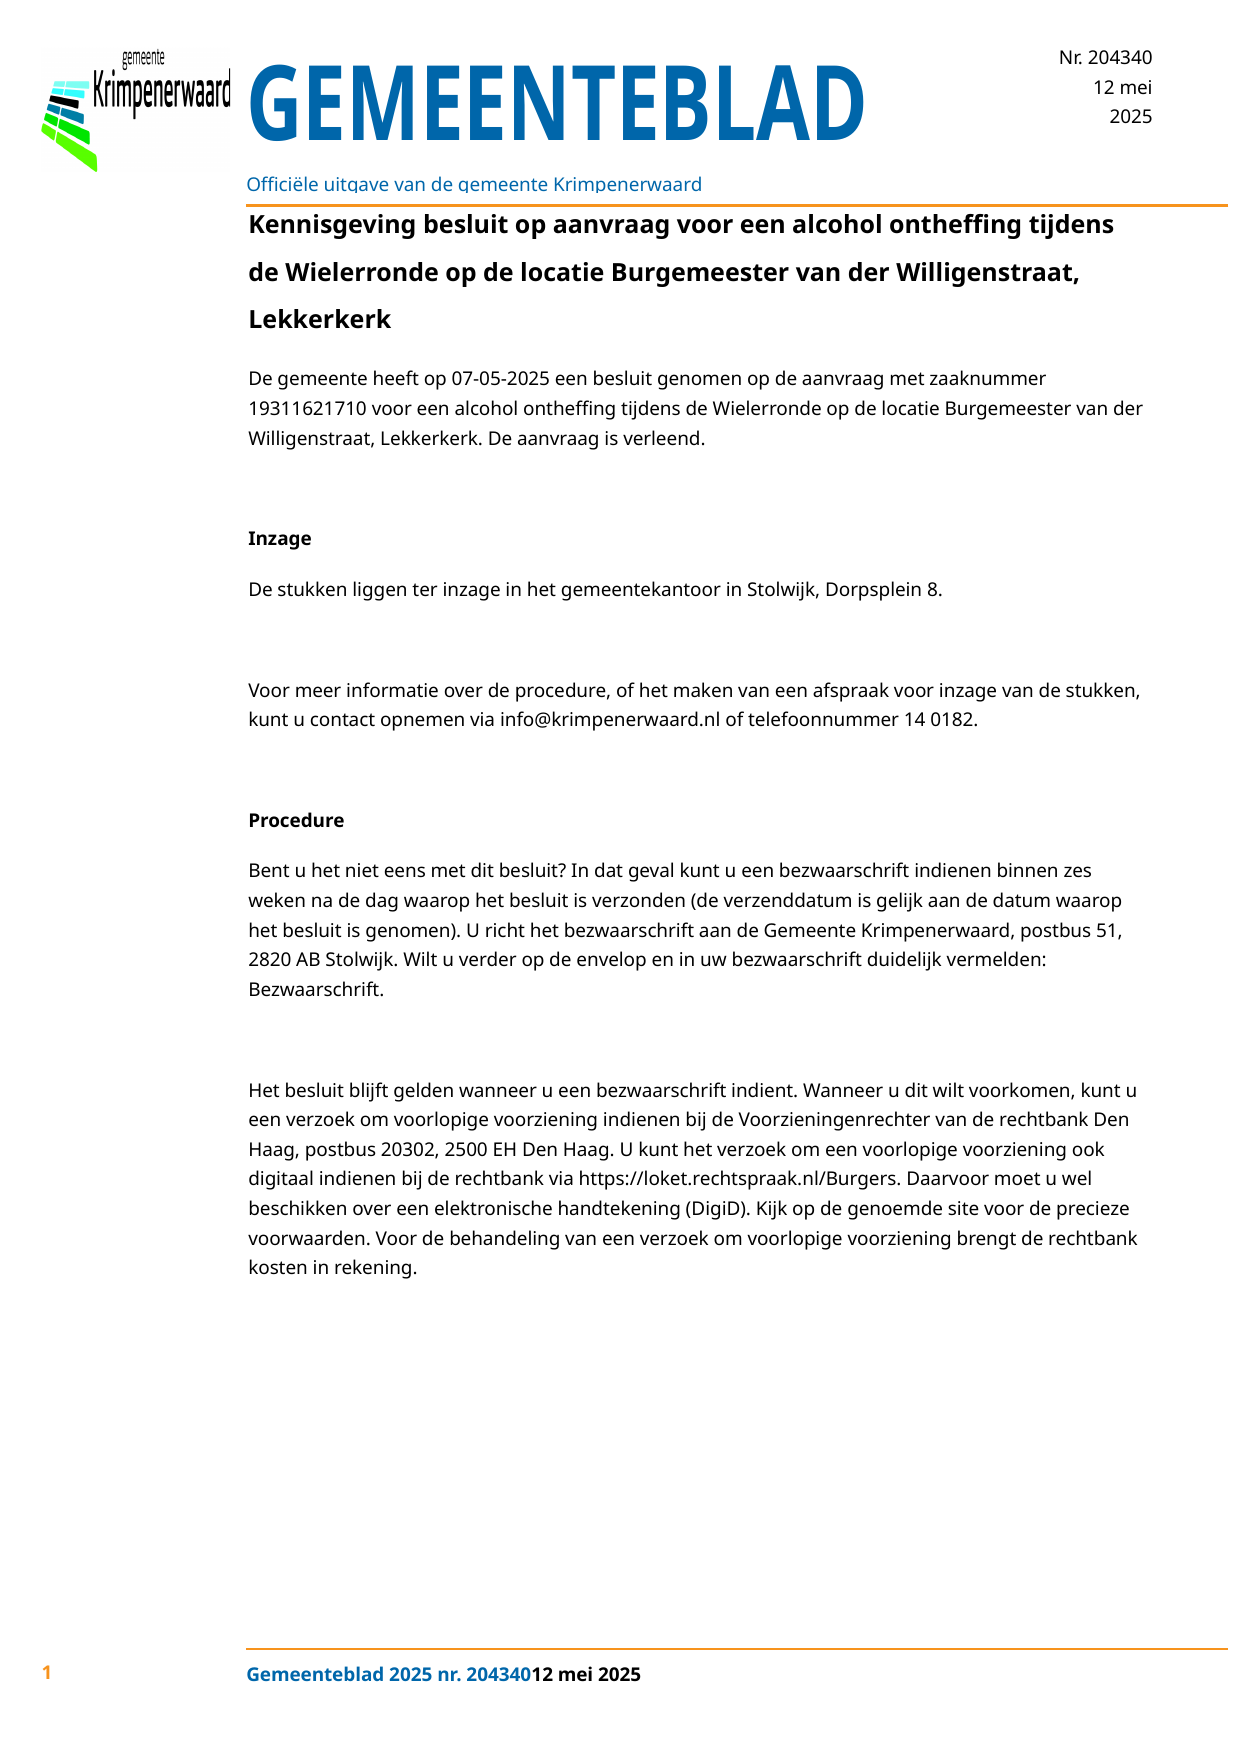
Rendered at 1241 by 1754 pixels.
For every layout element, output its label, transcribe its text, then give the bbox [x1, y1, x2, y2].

text Inzage [248, 526, 1152, 551]
text De stukken liggen ter inzage in het gemeentekantoor in Stolwijk, Dorpsplein 8. [248, 576, 1152, 602]
picture [41, 47, 231, 172]
text De gemeente heeft op 07-05-2025 een besluit genomen op de aanvraag met zaaknummer 19311621710 voor een alcohol ontheffing tijdens de Wielerronde op de locatie Burgemeester van der Willigenstraat, Lekkerkerk. De aanvraag is verleend. [248, 366, 1152, 450]
text Kennisgeving besluit op aanvraag voor een alcohol ontheffing tijdens de Wielerronde op de locatie Burgemeester van der Willigenstraat, Lekkerkerk [248, 207, 1152, 336]
text Procedure [248, 807, 1152, 833]
text Bent u het niet eens met dit besluit? In dat geval kunt u een bezwaarschrift indienen binnen zes weken na de dag waarop het besluit is verzonden (de verzenddatum is gelijk aan de datum waarop het besluit is genomen). U richt het bezwaarschrift aan de Gemeente Krimpenerwaard, postbus 51, 2820 AB Stolwijk. Wilt u verder op de envelop en in uw bezwaarschrift duidelijk vermelden: Bezwaarschrift. [248, 858, 1152, 1002]
text Het besluit blijft gelden wanneer u een bezwaarschrift indient. Wanneer u dit wilt voorkomen, kunt u een verzoek om voorlopige voorziening indienen bij de Voorzieningenrechter van de rechtbank Den Haag, postbus 20302, 2500 EH Den Haag. U kunt het verzoek om een voorlopige voorziening ook digitaal indienen bij de rechtbank via https://loket.rechtspraak.nl/Burgers. Daarvoor moet u wel beschikken over een elektronische handtekening (DigiD). Kijk op de genoemde site voor de precieze voorwaarden. Voor de behandeling van een verzoek om voorlopige voorziening brengt de rechtbank kosten in rekening. [248, 1077, 1152, 1280]
text Voor meer informatie over de procedure, of het maken van een afspraak voor inzage van de stukken, kunt u contact opnemen via info@krimpenerwaard.nl of telefoonnummer 14 0182. [248, 677, 1152, 732]
